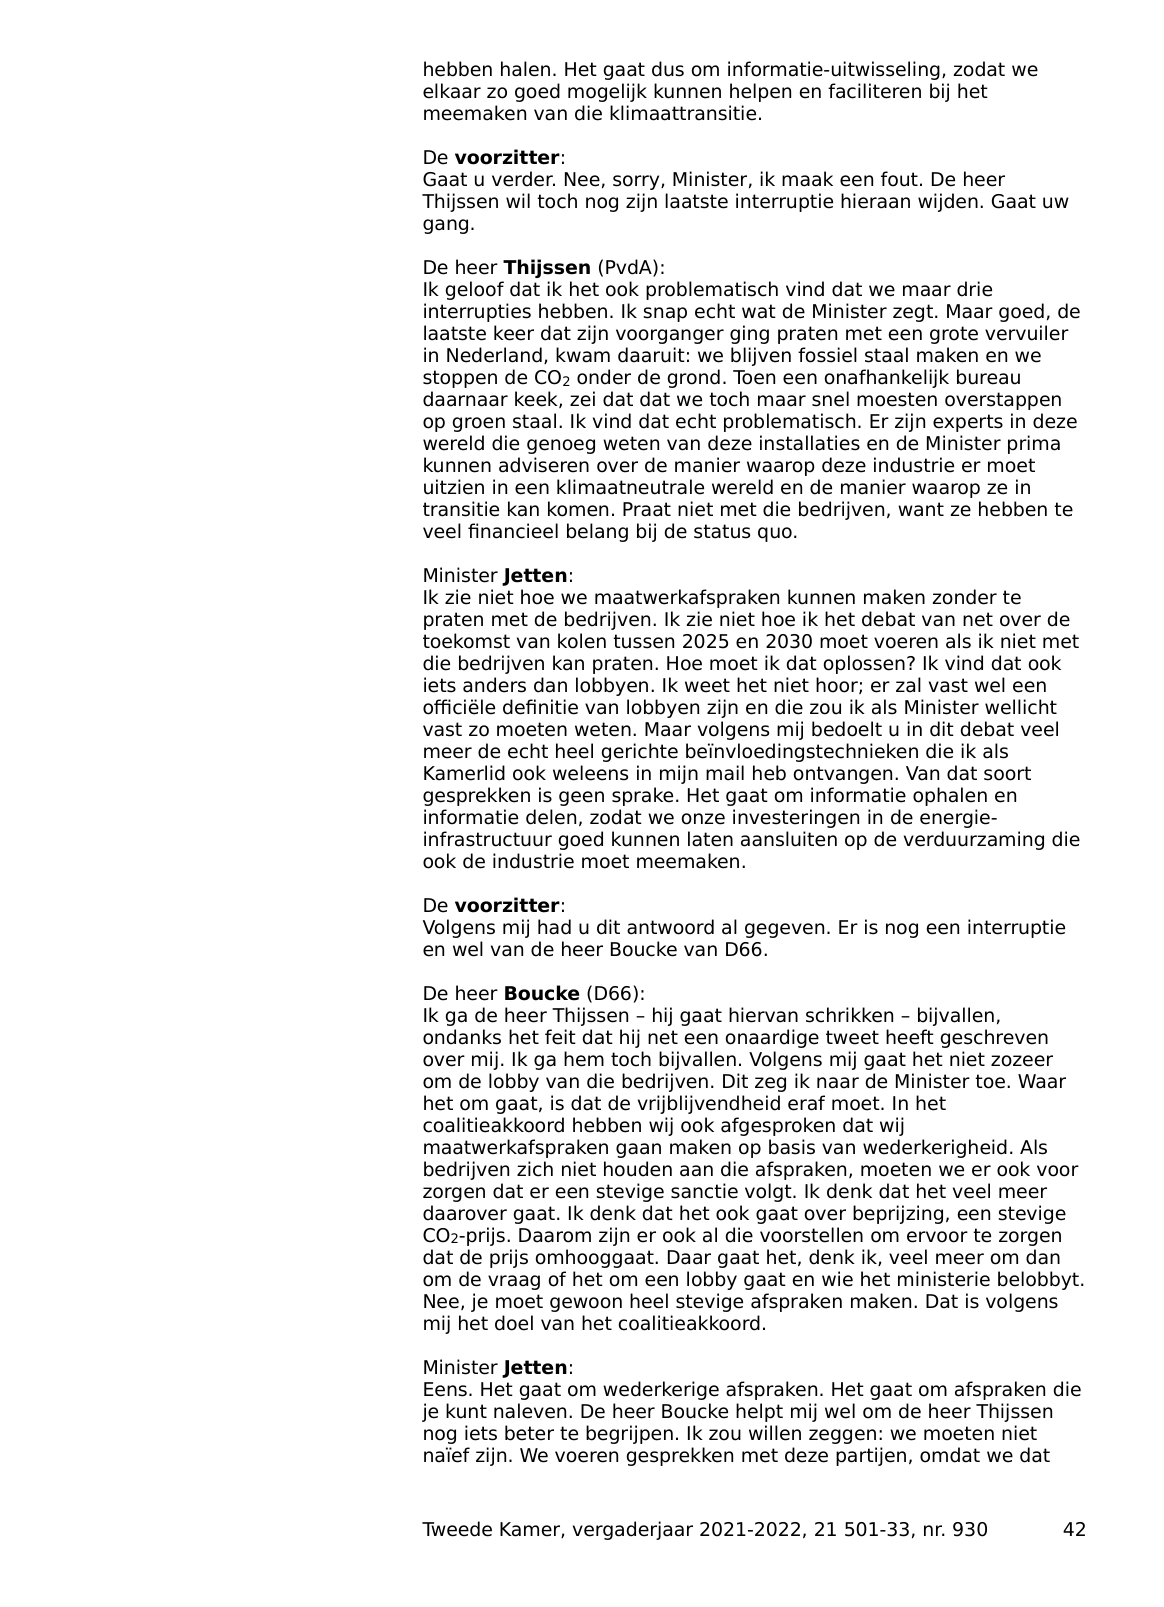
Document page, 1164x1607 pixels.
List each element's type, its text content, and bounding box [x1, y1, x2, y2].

text Ik ga de heer Thijssen – hij gaat hiervan schrikken – bijvallen, ondanks het feit dat hij net een onaardige tweet heeft geschreven over mij. Ik ga hem toch bijvallen. Volgens mij gaat het niet zozeer om de lobby van die bedrijven. Dit zeg ik naar de Minister toe. Waar het om gaat, is dat de vrijblijvendheid eraf moet. In het coalitieakkoord hebben wij ook afgesproken dat wij maatwerkafspraken gaan maken op basis van wederkerigheid. Als bedrijven zich niet houden aan die afspraken, moeten we er ook voor zorgen dat er een stevige sanctie volgt. Ik denk dat het veel meer daarover gaat. Ik denk dat het ook gaat over beprijzing, een stevige CO2-prijs. Daarom zijn er ook al die voorstellen om ervoor te zorgen dat de prijs omhooggaat. Daar gaat het, denk ik, veel meer om dan om de vraag of het om een lobby gaat en wie het ministerie belobbyt. Nee, je moet gewoon heel stevige afspraken maken. Dat is volgens mij het doel van het coalitieakkoord. [422, 1005, 1087, 1335]
text Gaat u verder. Nee, sorry, Minister, ik maak een fout. De heer Thijssen wil toch nog zijn laatste interruptie hieraan wijden. Gaat uw gang. [422, 169, 1087, 235]
text hebben halen. Het gaat dus om informatie-uitwisseling, zodat we elkaar zo goed mogelijk kunnen helpen en faciliteren bij het meemaken van die klimaattransitie. [422, 59, 1087, 125]
text Ik zie niet hoe we maatwerkafspraken kunnen maken zonder te praten met de bedrijven. Ik zie niet hoe ik het debat van net over de toekomst van kolen tussen 2025 en 2030 moet voeren als ik niet met die bedrijven kan praten. Hoe moet ik dat oplossen? Ik vind dat ook iets anders dan lobbyen. Ik weet het niet hoor; er zal vast wel een officiële definitie van lobbyen zijn en die zou ik als Minister wellicht vast zo moeten weten. Maar volgens mij bedoelt u in dit debat veel meer de echt heel gerichte beïnvloedingstechnieken die ik als Kamerlid ook weleens in mijn mail heb ontvangen. Van dat soort gesprekken is geen sprake. Het gaat om informatie ophalen en informatie delen, zodat we onze investeringen in de energie-infrastructuur goed kunnen laten aansluiten op de verduurzaming die ook de industrie moet meemaken. [422, 587, 1087, 873]
text De heer Boucke (D66): [422, 983, 1087, 1005]
text Ik geloof dat ik het ook problematisch vind dat we maar drie interrupties hebben. Ik snap echt wat de Minister zegt. Maar goed, de laatste keer dat zijn voorganger ging praten met een grote vervuiler in Nederland, kwam daaruit: we blijven fossiel staal maken en we stoppen de CO2 onder de grond. Toen een onafhankelijk bureau daarnaar keek, zei dat dat we toch maar snel moesten overstappen op groen staal. Ik vind dat echt problematisch. Er zijn experts in deze wereld die genoeg weten van deze installaties en de Minister prima kunnen adviseren over de manier waarop deze industrie er moet uitzien in een klimaatneutrale wereld en de manier waarop ze in transitie kan komen. Praat niet met die bedrijven, want ze hebben te veel financieel belang bij de status quo. [422, 279, 1087, 543]
text De heer Thijssen (PvdA): [422, 257, 1087, 279]
text Minister Jetten: [422, 1357, 1087, 1379]
text Eens. Het gaat om wederkerige afspraken. Het gaat om afspraken die je kunt naleven. De heer Boucke helpt mij wel om de heer Thijssen nog iets beter te begrijpen. Ik zou willen zeggen: we moeten niet naïef zijn. We voeren gesprekken met deze partijen, omdat we dat [422, 1379, 1087, 1467]
text Volgens mij had u dit antwoord al gegeven. Er is nog een interruptie en wel van de heer Boucke van D66. [422, 917, 1087, 961]
text De voorzitter: [422, 895, 1087, 917]
text De voorzitter: [422, 147, 1087, 169]
text Minister Jetten: [422, 565, 1087, 587]
